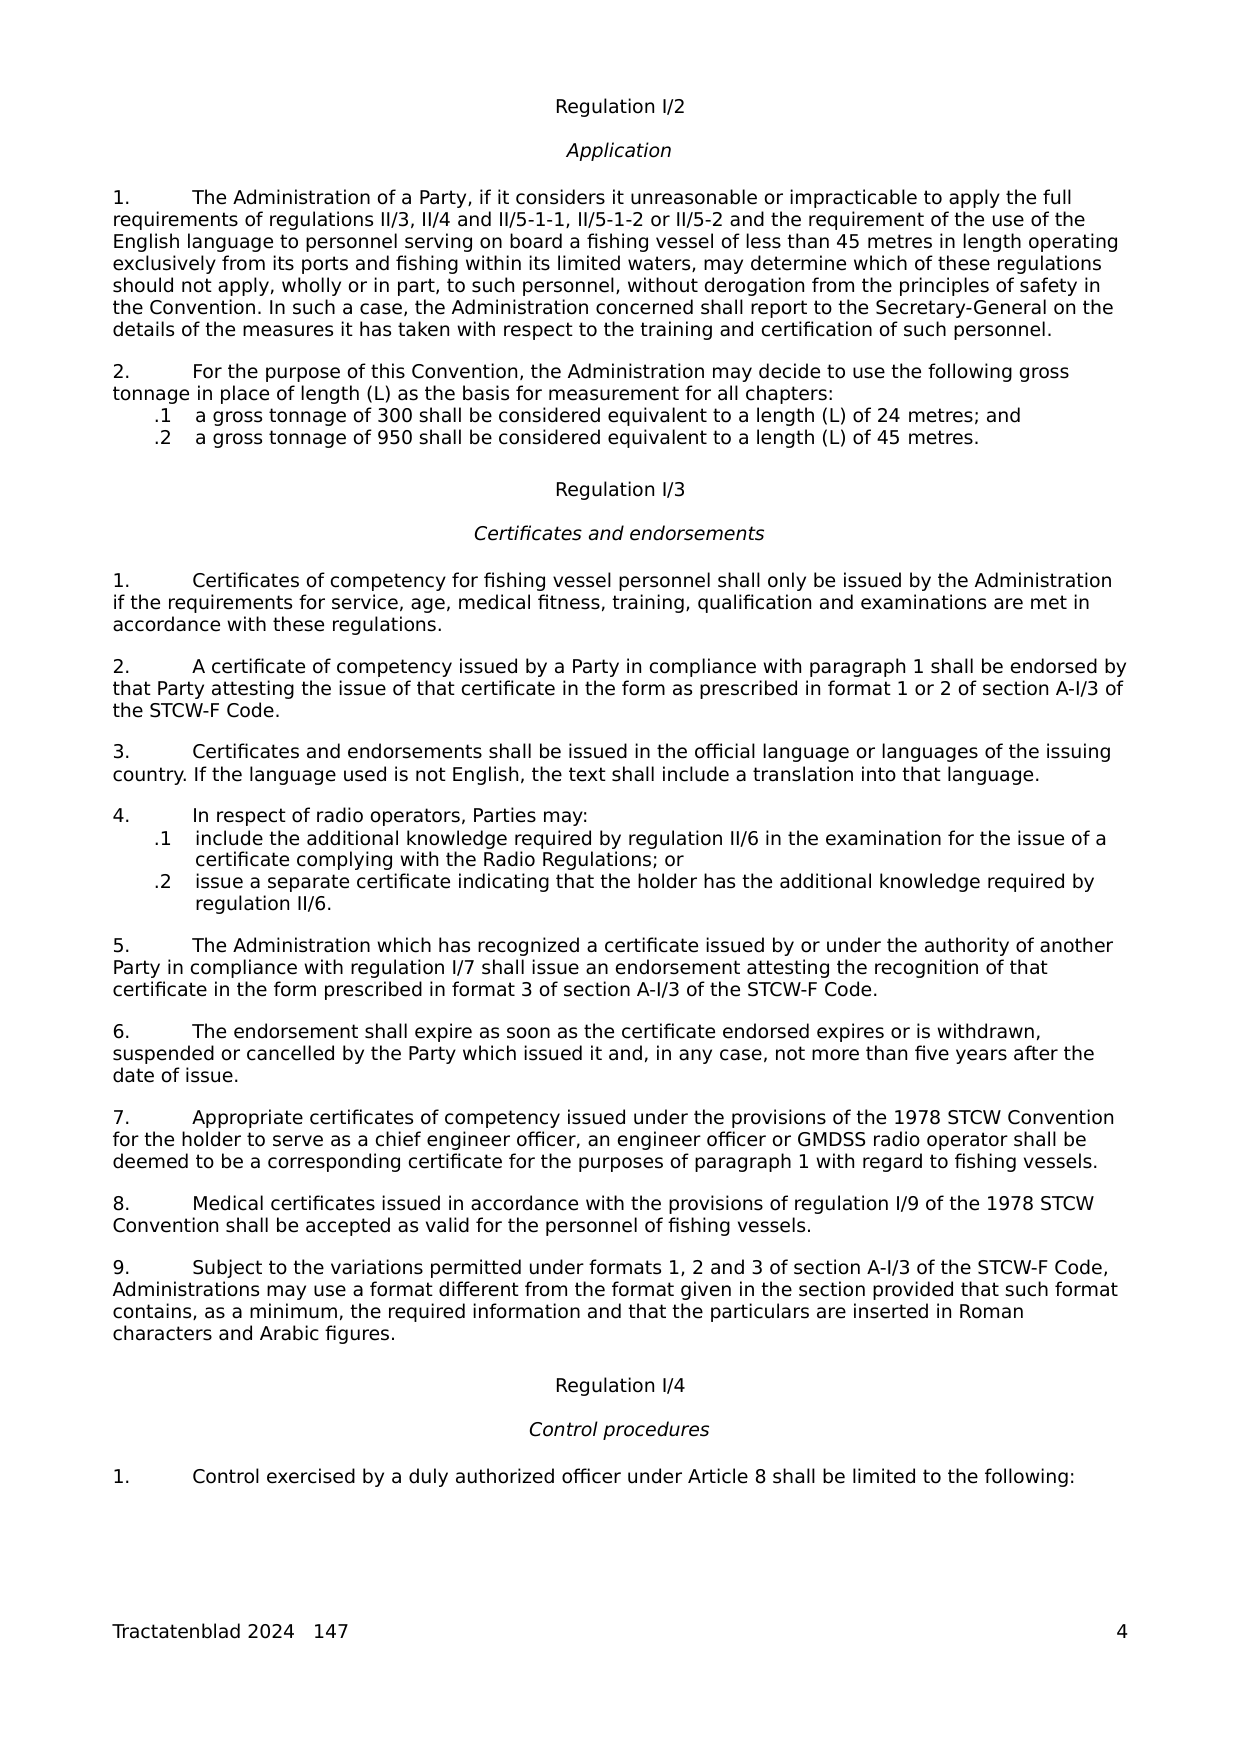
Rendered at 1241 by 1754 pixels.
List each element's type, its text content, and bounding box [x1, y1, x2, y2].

text .2 issue a separate certificate indicating that the holder has the additional knowledge required by regulation II/6. [153, 871, 1128, 915]
text .2 a gross tonnage of 950 shall be considered equivalent to a length (L) of 45 metres. [153, 427, 1128, 449]
text 2. A certificate of competency issued by a Party in compliance with paragraph 1 shall be endorsed by that Party attesting the issue of that certificate in the form as prescribed in format 1 or 2 of section A-I/3 of the STCW-F Code. [112, 656, 1128, 721]
text 9. Subject to the variations permitted under formats 1, 2 and 3 of section A-I/3 of the STCW-F Code, Administrations may use a format different from the format given in the section provided that such format contains, as a minimum, the required information and that the particulars are inserted in Roman characters and Arabic figures. [112, 1257, 1128, 1345]
text .1 a gross tonnage of 300 shall be considered equivalent to a length (L) of 24 metres; and [153, 405, 1128, 427]
text 2. For the purpose of this Convention, the Administration may decide to use the following gross tonnage in place of length (L) as the basis for measurement for all chapters: [112, 361, 1128, 405]
subtitle Regulation I/3 Certificates and endorsements [112, 479, 1128, 544]
subtitle Regulation I/2 Application [112, 96, 1128, 162]
text 8. Medical certificates issued in accordance with the provisions of regulation I/9 of the 1978 STCW Convention shall be accepted as valid for the personnel of fishing vessels. [112, 1193, 1128, 1237]
text 5. The Administration which has recognized a certificate issued by or under the authority of another Party in compliance with regulation I/7 shall issue an endorsement attesting the recognition of that certificate in the form prescribed in format 3 of section A-I/3 of the STCW-F Code. [112, 935, 1128, 1001]
text .1 include the additional knowledge required by regulation II/6 in the examination for the issue of a certificate complying with the Radio Regulations; or [153, 827, 1128, 871]
text 4. In respect of radio operators, Parties may: [112, 805, 1128, 827]
subtitle Regulation I/4 Control procedures [112, 1375, 1128, 1441]
text 1. Certificates of competency for fishing vessel personnel shall only be issued by the Administration if the requirements for service, age, medical fitness, training, qualification and examinations are met in accordance with these regulations. [112, 569, 1128, 636]
text 1. The Administration of a Party, if it considers it unreasonable or impracticable to apply the full requirements of regulations II/3, II/4 and II/5-1-1, II/5-1-2 or II/5-2 and the requirement of the use of the English language to personnel serving on board a fishing vessel of less than 45 metres in length operating exclusively from its ports and fishing within its limited waters, may determine which of these regulations should not apply, wholly or in part, to such personnel, without derogation from the principles of safety in the Convention. In such a case, the Administration concerned shall report to the Secretary-General on the details of the measures it has taken with respect to the training and certification of such personnel. [112, 187, 1128, 341]
text 3. Certificates and endorsements shall be issued in the official language or languages of the issuing country. If the language used is not English, the text shall include a translation into that language. [112, 741, 1128, 785]
text 6. The endorsement shall expire as soon as the certificate endorsed expires or is withdrawn, suspended or cancelled by the Party which issued it and, in any case, not more than five years after the date of issue. [112, 1021, 1128, 1087]
text 1. Control exercised by a duly authorized officer under Article 8 shall be limited to the following: [112, 1466, 1128, 1488]
text 7. Appropriate certificates of competency issued under the provisions of the 1978 STCW Convention for the holder to serve as a chief engineer officer, an engineer officer or GMDSS radio operator shall be deemed to be a corresponding certificate for the purposes of paragraph 1 with regard to fishing vessels. [112, 1107, 1128, 1173]
